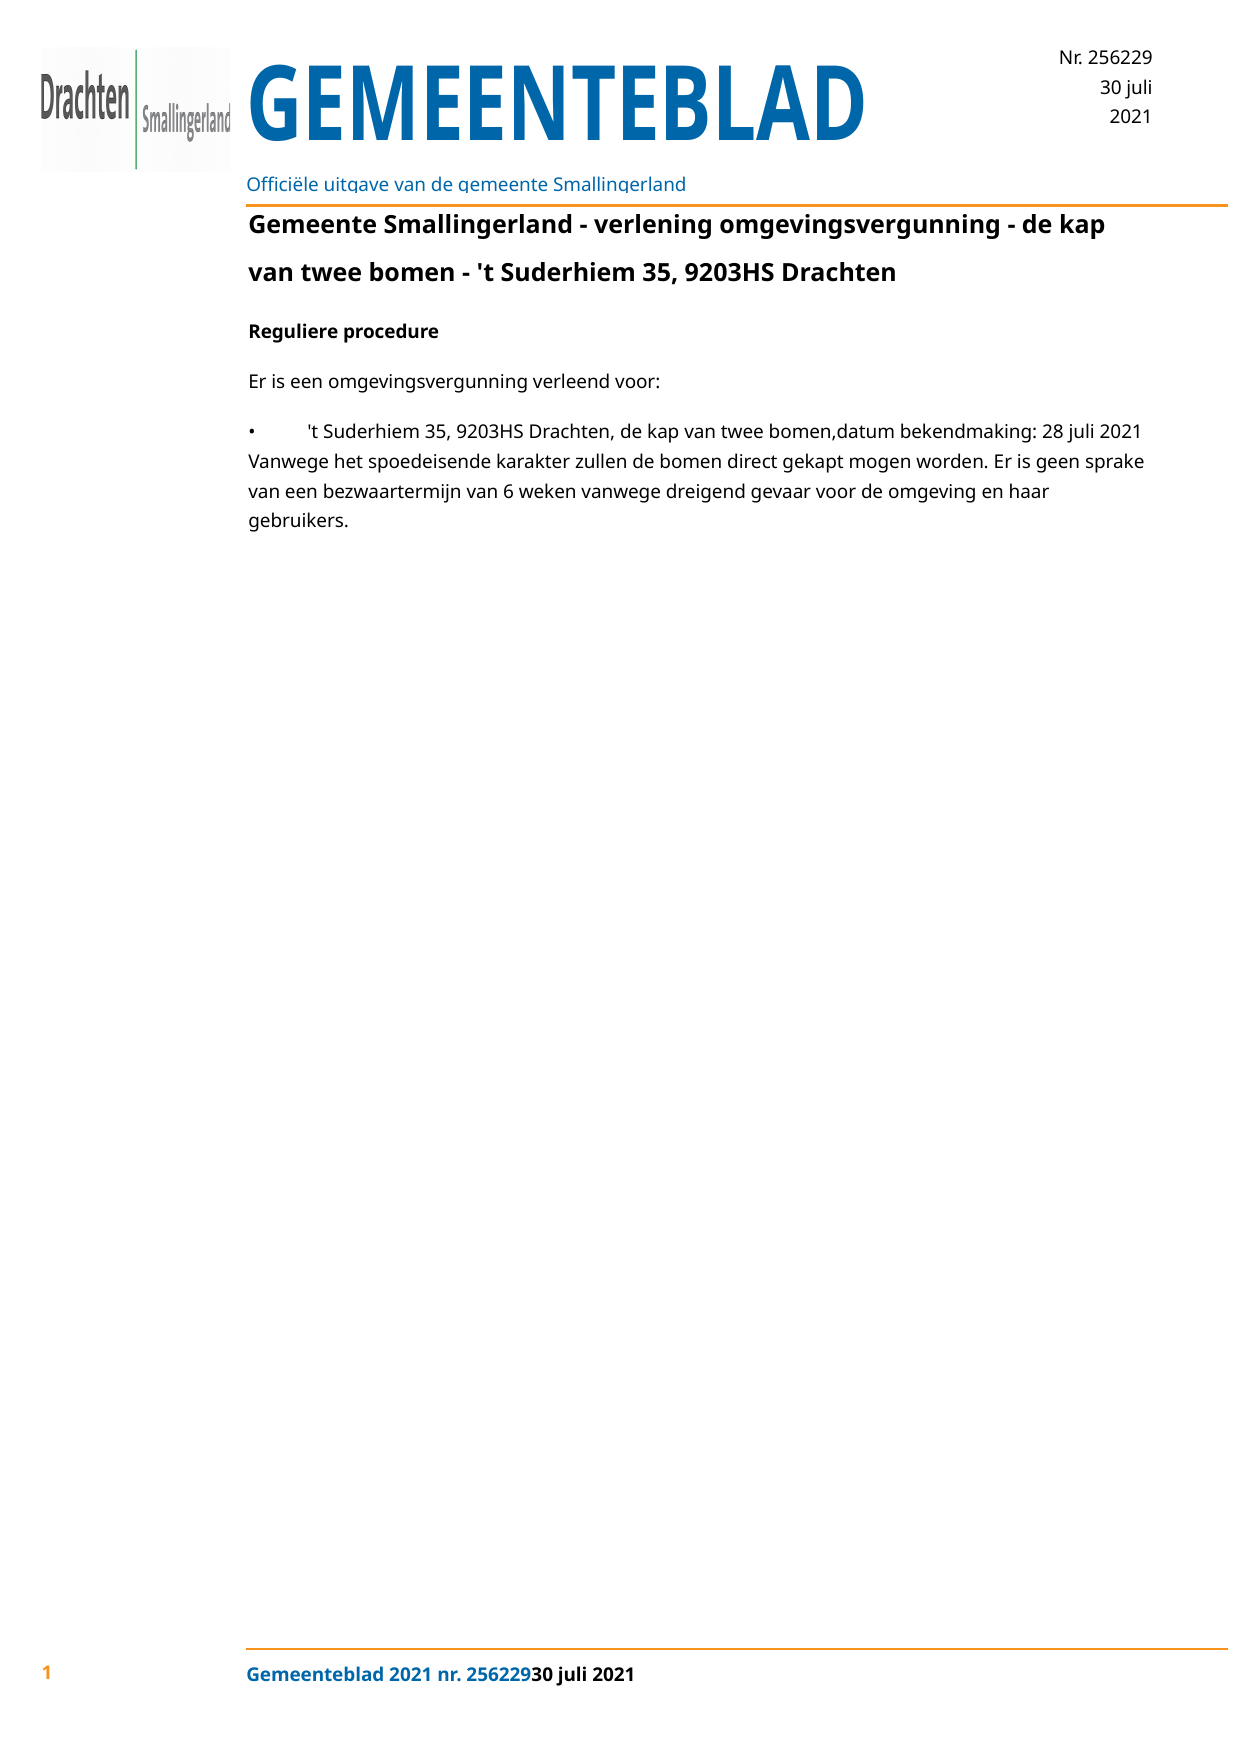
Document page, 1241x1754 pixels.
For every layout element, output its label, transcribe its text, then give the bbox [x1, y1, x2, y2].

text Reguliere procedure [248, 318, 1152, 344]
list 't Suderhiem 35, 9203HS Drachten, de kap van twee bomen,datum bekendmaking: 28 juli 2021 [248, 419, 1152, 444]
text Gemeente Smallingerland - verlening omgevingsvergunning - de kap van twee bomen - 't Suderhiem 35, 9203HS Drachten [248, 207, 1152, 288]
text Er is een omgevingsvergunning verleend voor: [248, 368, 1152, 394]
picture [41, 47, 231, 172]
text Vanwege het spoedeisende karakter zullen de bomen direct gekapt mogen worden. Er is geen sprake van een bezwaartermijn van 6 weken vanwege dreigend gevaar voor de omgeving en haar gebruikers. [248, 448, 1152, 533]
